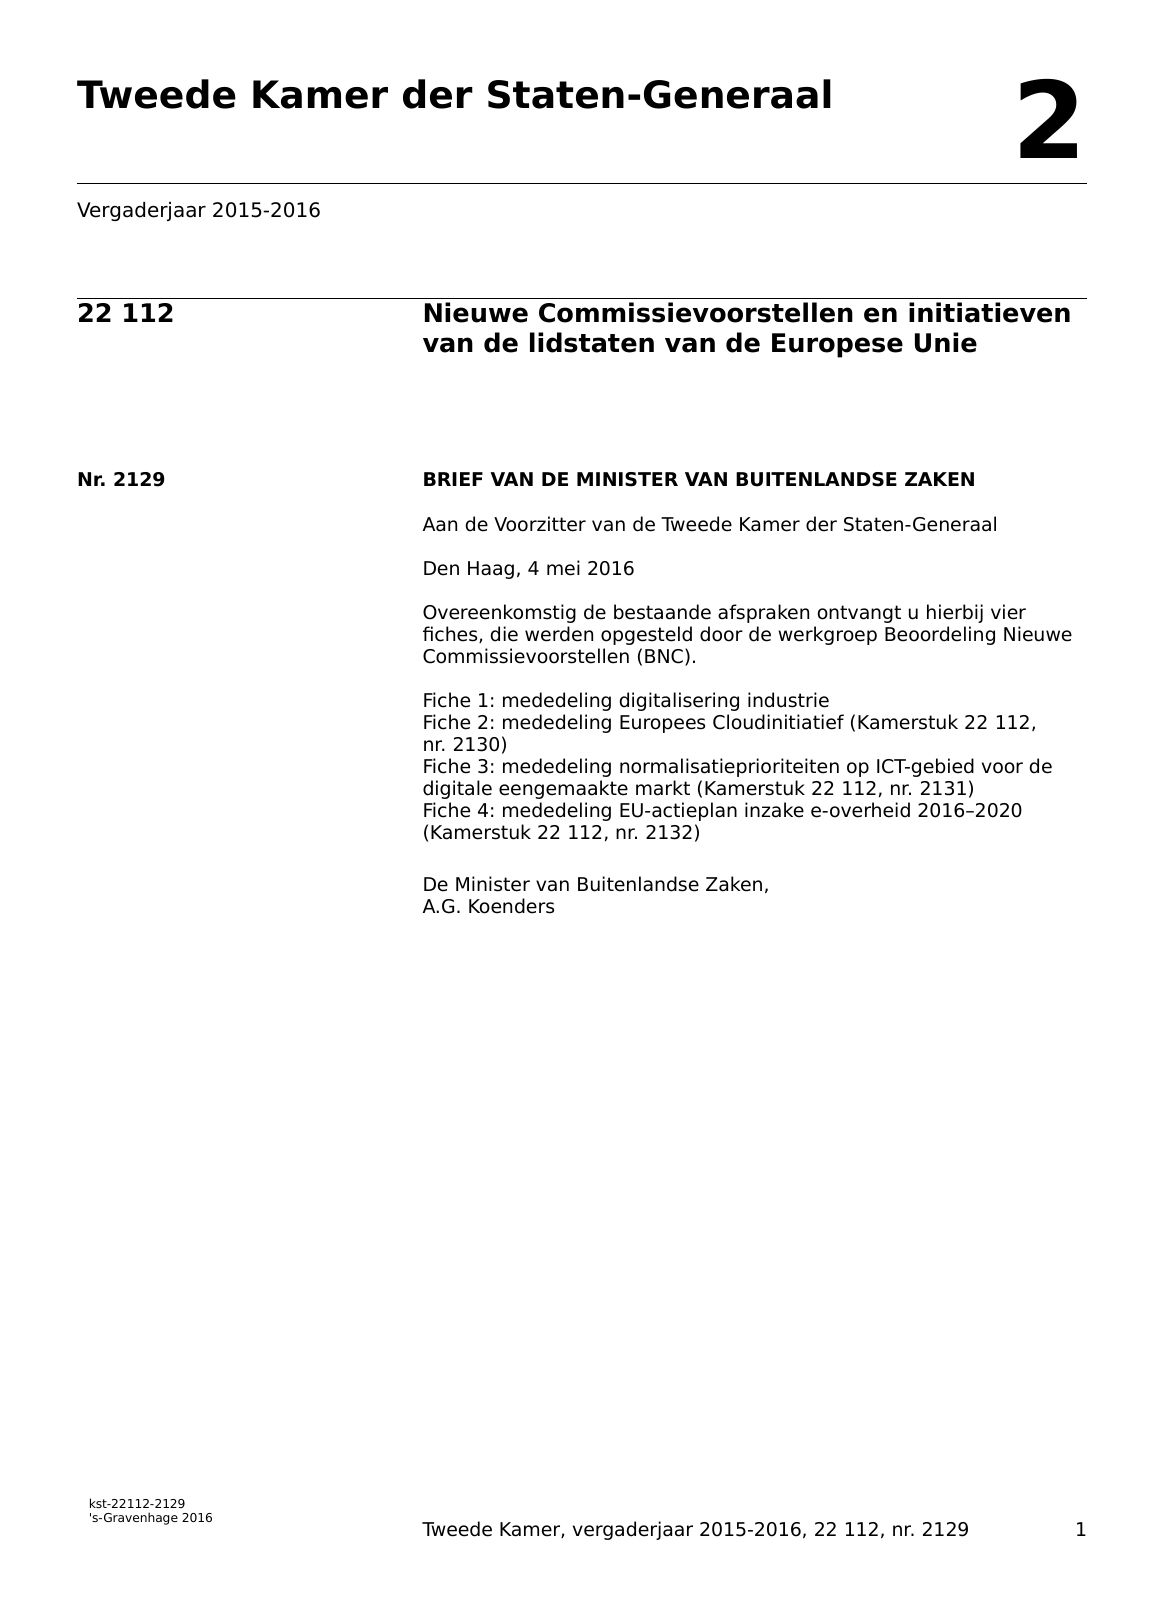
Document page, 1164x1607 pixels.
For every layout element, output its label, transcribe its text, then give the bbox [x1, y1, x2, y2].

text Aan de Voorzitter van de Tweede Kamer der Staten-Generaal [422, 513, 1087, 536]
text Fiche 2: mededeling Europees Cloudinitiatief (Kamerstuk 22 112, nr. 2130) [422, 712, 1087, 756]
text Den Haag, 4 mei 2016 [422, 558, 1087, 580]
table_header Tweede Kamer der Staten-Generaal [77, 59, 886, 183]
text Fiche 3: mededeling normalisatieprioriteiten op ICT-gebied voor de digitale eengemaakte markt (Kamerstuk 22 112, nr. 2131) [422, 756, 1087, 800]
text kst-22112-2129 [88, 1497, 323, 1511]
text 's-Gravenhage 2016 [88, 1511, 323, 1525]
text Fiche 4: mededeling EU-actieplan inzake e-overheid 2016–2020 (Kamerstuk 22 112, nr. 2132) [422, 800, 1087, 844]
text De Minister van Buitenlandse Zaken, A.G. Koenders [422, 874, 1087, 918]
subtitle 22 112 Nieuwe Commissievoorstellen en initiatieven van de lidstaten van de Europese Unie [77, 299, 1087, 358]
table_header 2 [886, 59, 1087, 183]
text Overeenkomstig de bestaande afspraken ontvangt u hierbij vier fiches, die werden opgesteld door de werkgroep Beoordeling Nieuwe Commissievoorstellen (BNC). [422, 602, 1087, 668]
table_cell Vergaderjaar 2015-2016 [77, 184, 1087, 298]
subtitle Nr. 2129 BRIEF VAN DE MINISTER VAN BUITENLANDSE ZAKEN [77, 469, 1087, 491]
text Fiche 1: mededeling digitalisering industrie [422, 690, 1087, 712]
